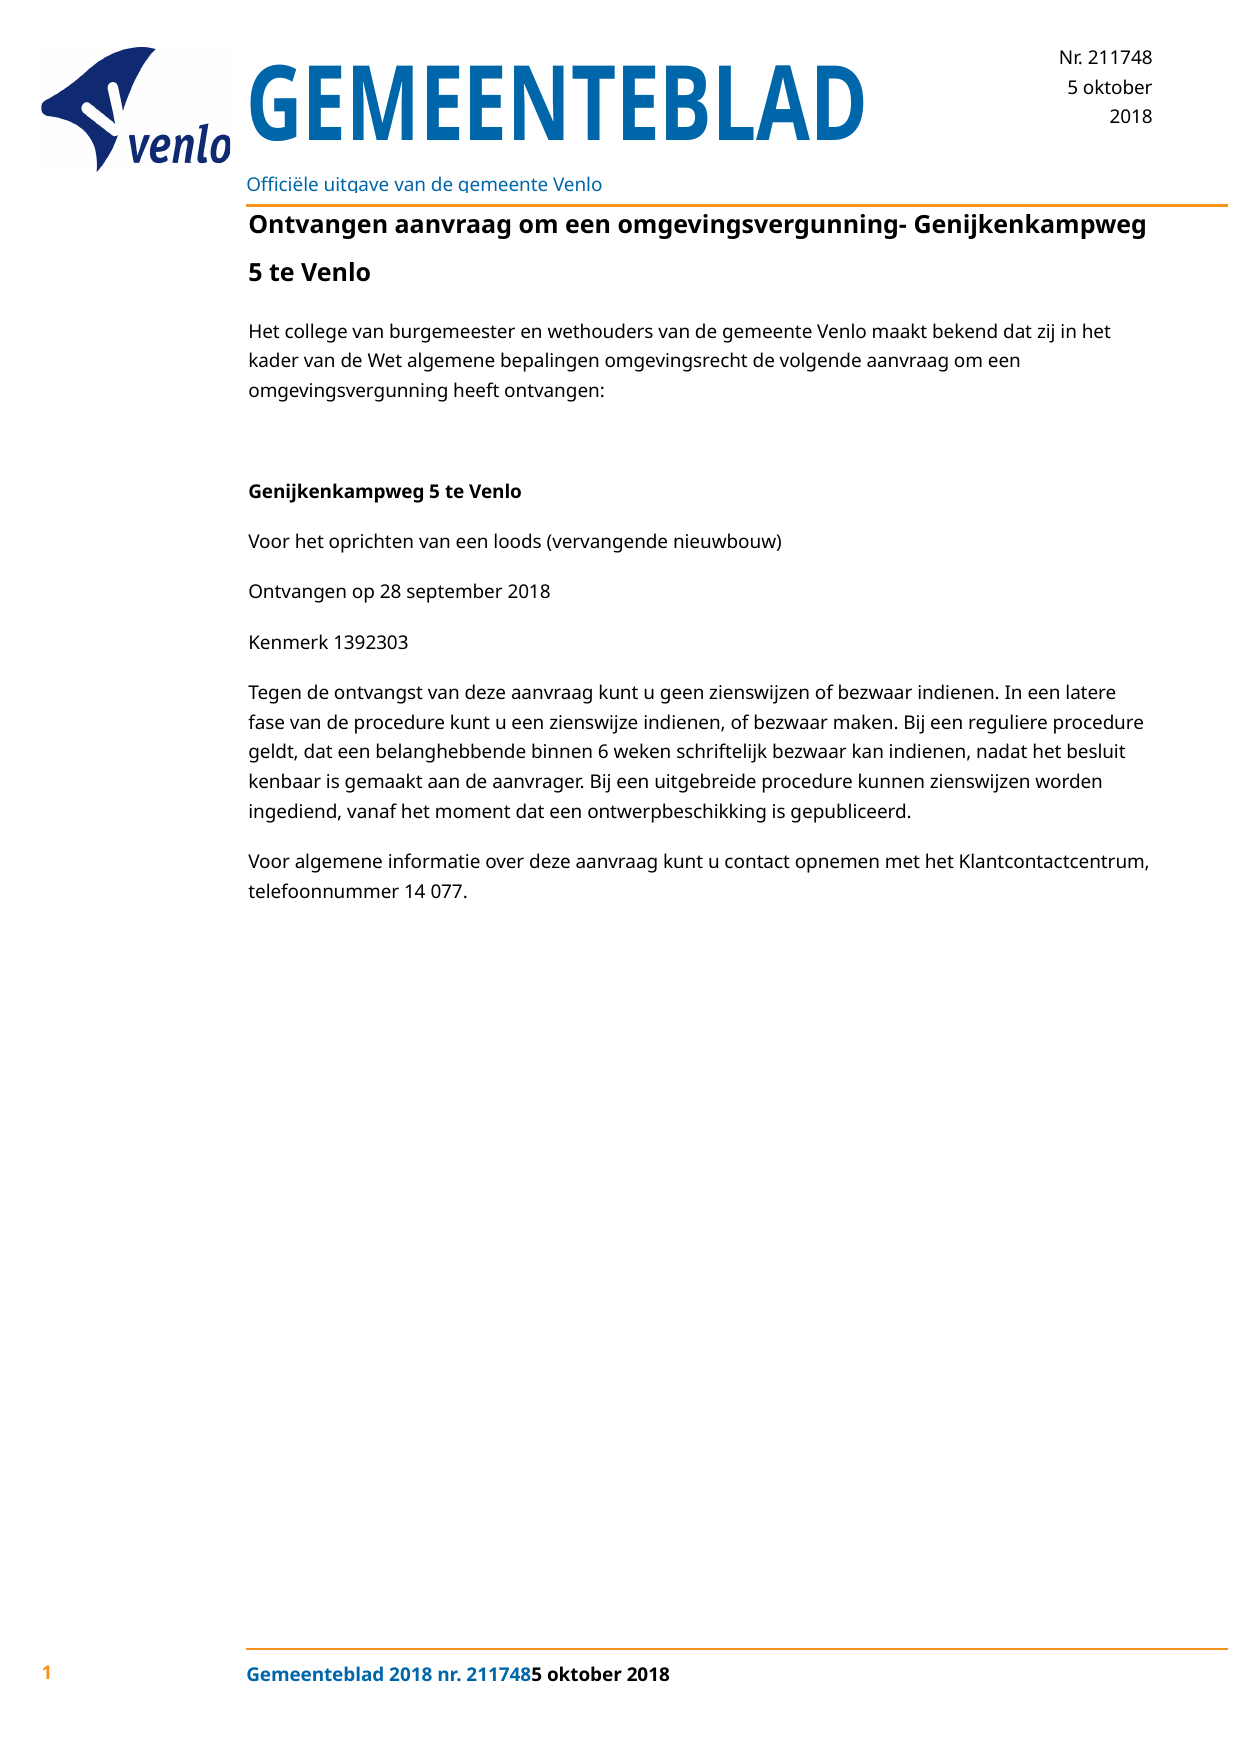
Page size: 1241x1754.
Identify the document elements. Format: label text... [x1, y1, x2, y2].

text Het college van burgemeester en wethouders van de gemeente Venlo maakt bekend dat zij in het kader van de Wet algemene bepalingen omgevingsrecht de volgende aanvraag om een omgevingsvergunning heeft ontvangen: [248, 318, 1152, 403]
text Voor algemene informatie over deze aanvraag kunt u contact opnemen met het Klantcontactcentrum, telefoonnummer 14 077. [248, 848, 1152, 904]
text Ontvangen aanvraag om een omgevingsvergunning- Genijkenkampweg 5 te Venlo [248, 207, 1152, 288]
text Tegen de ontvangst van deze aanvraag kunt u geen zienswijzen of bezwaar indienen. In een latere fase van de procedure kunt u een zienswijze indienen, of bezwaar maken. Bij een reguliere procedure geldt, dat een belanghebbende binnen 6 weken schriftelijk bezwaar kan indienen, nadat het besluit kenbaar is gemaakt aan de aanvrager. Bij een uitgebreide procedure kunnen zienswijzen worden ingediend, vanaf het moment dat een ontwerpbeschikking is gepubliceerd. [248, 679, 1152, 824]
text Ontvangen op 28 september 2018 [248, 579, 1152, 604]
text Voor het oprichten van een loods (vervangende nieuwbouw) [248, 528, 1152, 554]
text Kenmerk 1392303 [248, 629, 1152, 655]
text Genijkenkampweg 5 te Venlo [248, 478, 1152, 504]
picture [41, 47, 231, 172]
